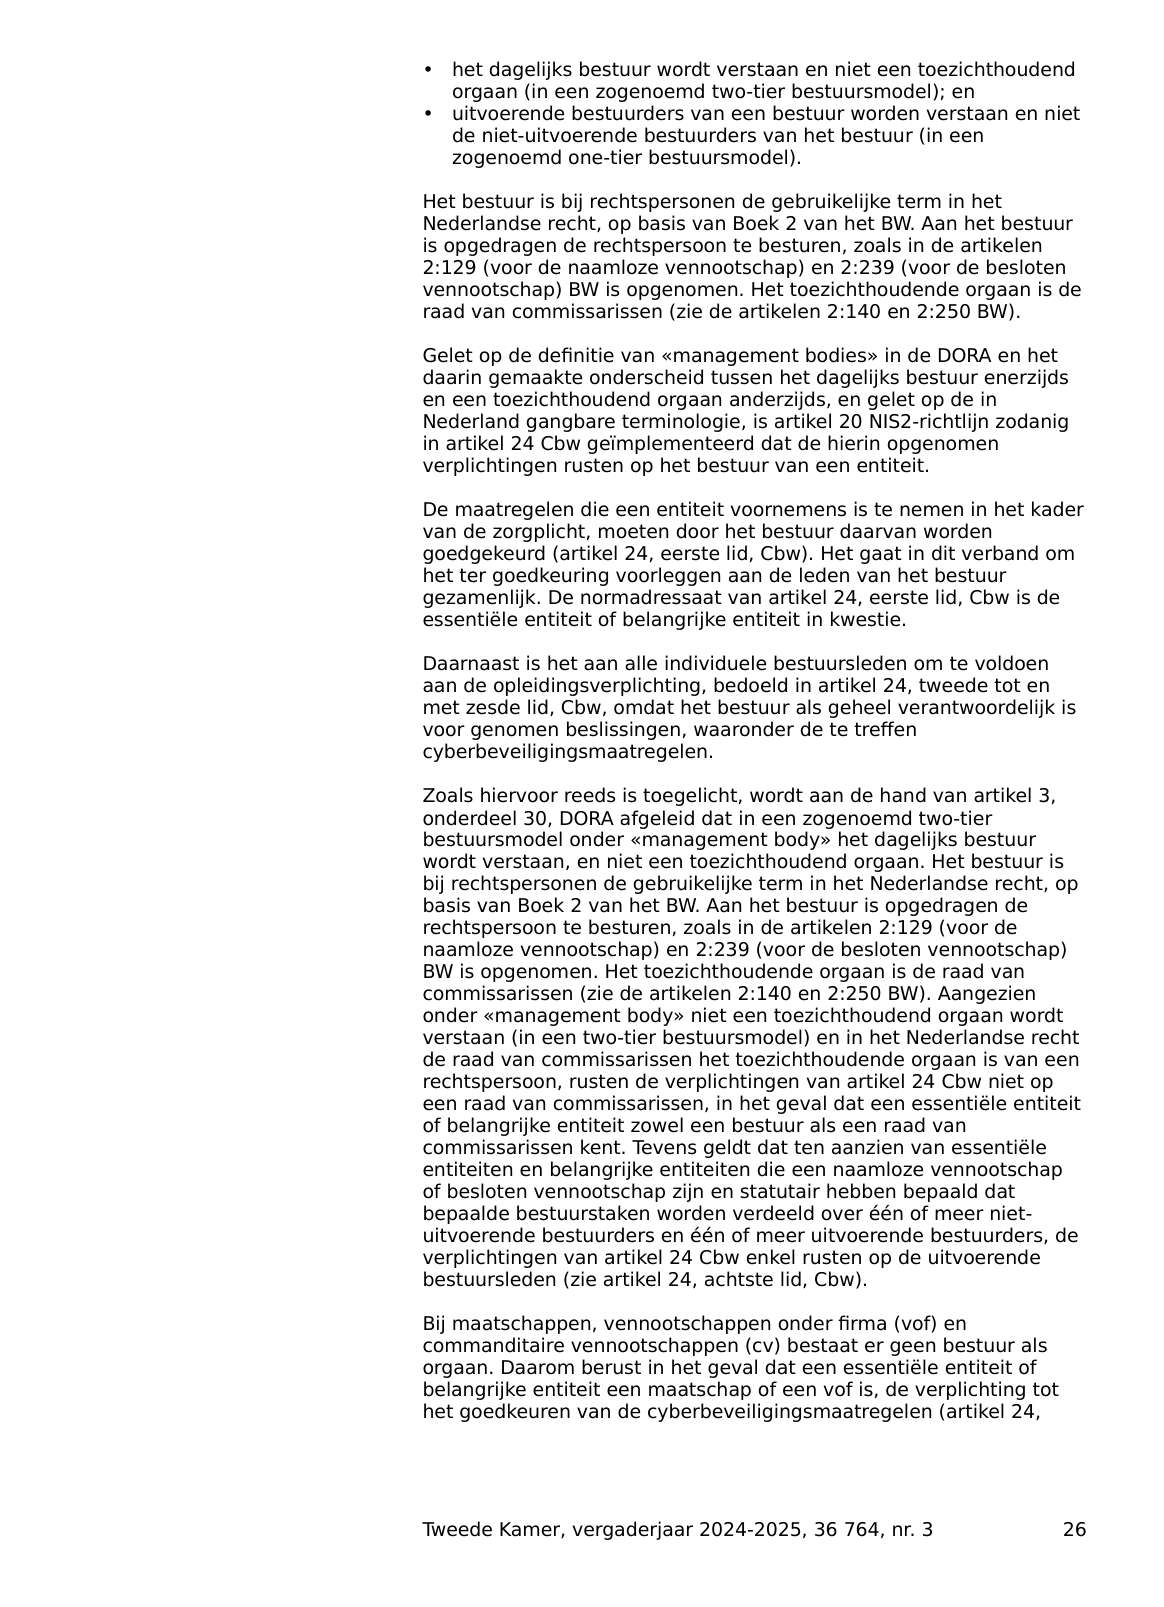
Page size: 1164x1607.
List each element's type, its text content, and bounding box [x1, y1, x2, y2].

text Daarnaast is het aan alle individuele bestuursleden om te voldoen aan de opleidingsverplichting, bedoeld in artikel 24, tweede tot en met zesde lid, Cbw, omdat het bestuur als geheel verantwoordelijk is voor genomen beslissingen, waaronder de te treffen cyberbeveiligingsmaatregelen. [422, 653, 1087, 763]
text • uitvoerende bestuurders van een bestuur worden verstaan en niet de niet-uitvoerende bestuurders van het bestuur (in een zogenoemd one-tier bestuursmodel). [422, 103, 1087, 169]
text Gelet op de definitie van «management bodies» in de DORA en het daarin gemaakte onderscheid tussen het dagelijks bestuur enerzijds en een toezichthoudend orgaan anderzijds, en gelet op de in Nederland gangbare terminologie, is artikel 20 NIS2-richtlijn zodanig in artikel 24 Cbw geïmplementeerd dat de hierin opgenomen verplichtingen rusten op het bestuur van een entiteit. [422, 345, 1087, 477]
text Het bestuur is bij rechtspersonen de gebruikelijke term in het Nederlandse recht, op basis van Boek 2 van het BW. Aan het bestuur is opgedragen de rechtspersoon te besturen, zoals in de artikelen 2:129 (voor de naamloze vennootschap) en 2:239 (voor de besloten vennootschap) BW is opgenomen. Het toezichthoudende orgaan is de raad van commissarissen (zie de artikelen 2:140 en 2:250 BW). [422, 191, 1087, 323]
text • het dagelijks bestuur wordt verstaan en niet een toezichthoudend orgaan (in een zogenoemd two-tier bestuursmodel); en [422, 59, 1087, 103]
text Zoals hiervoor reeds is toegelicht, wordt aan de hand van artikel 3, onderdeel 30, DORA afgeleid dat in een zogenoemd two-tier bestuursmodel onder «management body» het dagelijks bestuur wordt verstaan, en niet een toezichthoudend orgaan. Het bestuur is bij rechtspersonen de gebruikelijke term in het Nederlandse recht, op basis van Boek 2 van het BW. Aan het bestuur is opgedragen de rechtspersoon te besturen, zoals in de artikelen 2:129 (voor de naamloze vennootschap) en 2:239 (voor de besloten vennootschap) BW is opgenomen. Het toezichthoudende orgaan is de raad van commissarissen (zie de artikelen 2:140 en 2:250 BW). Aangezien onder «management body» niet een toezichthoudend orgaan wordt verstaan (in een two-tier bestuursmodel) en in het Nederlandse recht de raad van commissarissen het toezichthoudende orgaan is van een rechtspersoon, rusten de verplichtingen van artikel 24 Cbw niet op een raad van commissarissen, in het geval dat een essentiële entiteit of belangrijke entiteit zowel een bestuur als een raad van commissarissen kent. Tevens geldt dat ten aanzien van essentiële entiteiten en belangrijke entiteiten die een naamloze vennootschap of besloten vennootschap zijn en statutair hebben bepaald dat bepaalde bestuurstaken worden verdeeld over één of meer niet-uitvoerende bestuurders en één of meer uitvoerende bestuurders, de verplichtingen van artikel 24 Cbw enkel rusten op de uitvoerende bestuursleden (zie artikel 24, achtste lid, Cbw). [422, 785, 1087, 1291]
text De maatregelen die een entiteit voornemens is te nemen in het kader van de zorgplicht, moeten door het bestuur daarvan worden goedgekeurd (artikel 24, eerste lid, Cbw). Het gaat in dit verband om het ter goedkeuring voorleggen aan de leden van het bestuur gezamenlijk. De normadressaat van artikel 24, eerste lid, Cbw is de essentiële entiteit of belangrijke entiteit in kwestie. [422, 499, 1087, 631]
text Bij maatschappen, vennootschappen onder firma (vof) en commanditaire vennootschappen (cv) bestaat er geen bestuur als orgaan. Daarom berust in het geval dat een essentiële entiteit of belangrijke entiteit een maatschap of een vof is, de verplichting tot het goedkeuren van de cyberbeveiligingsmaatregelen (artikel 24, [422, 1313, 1087, 1423]
